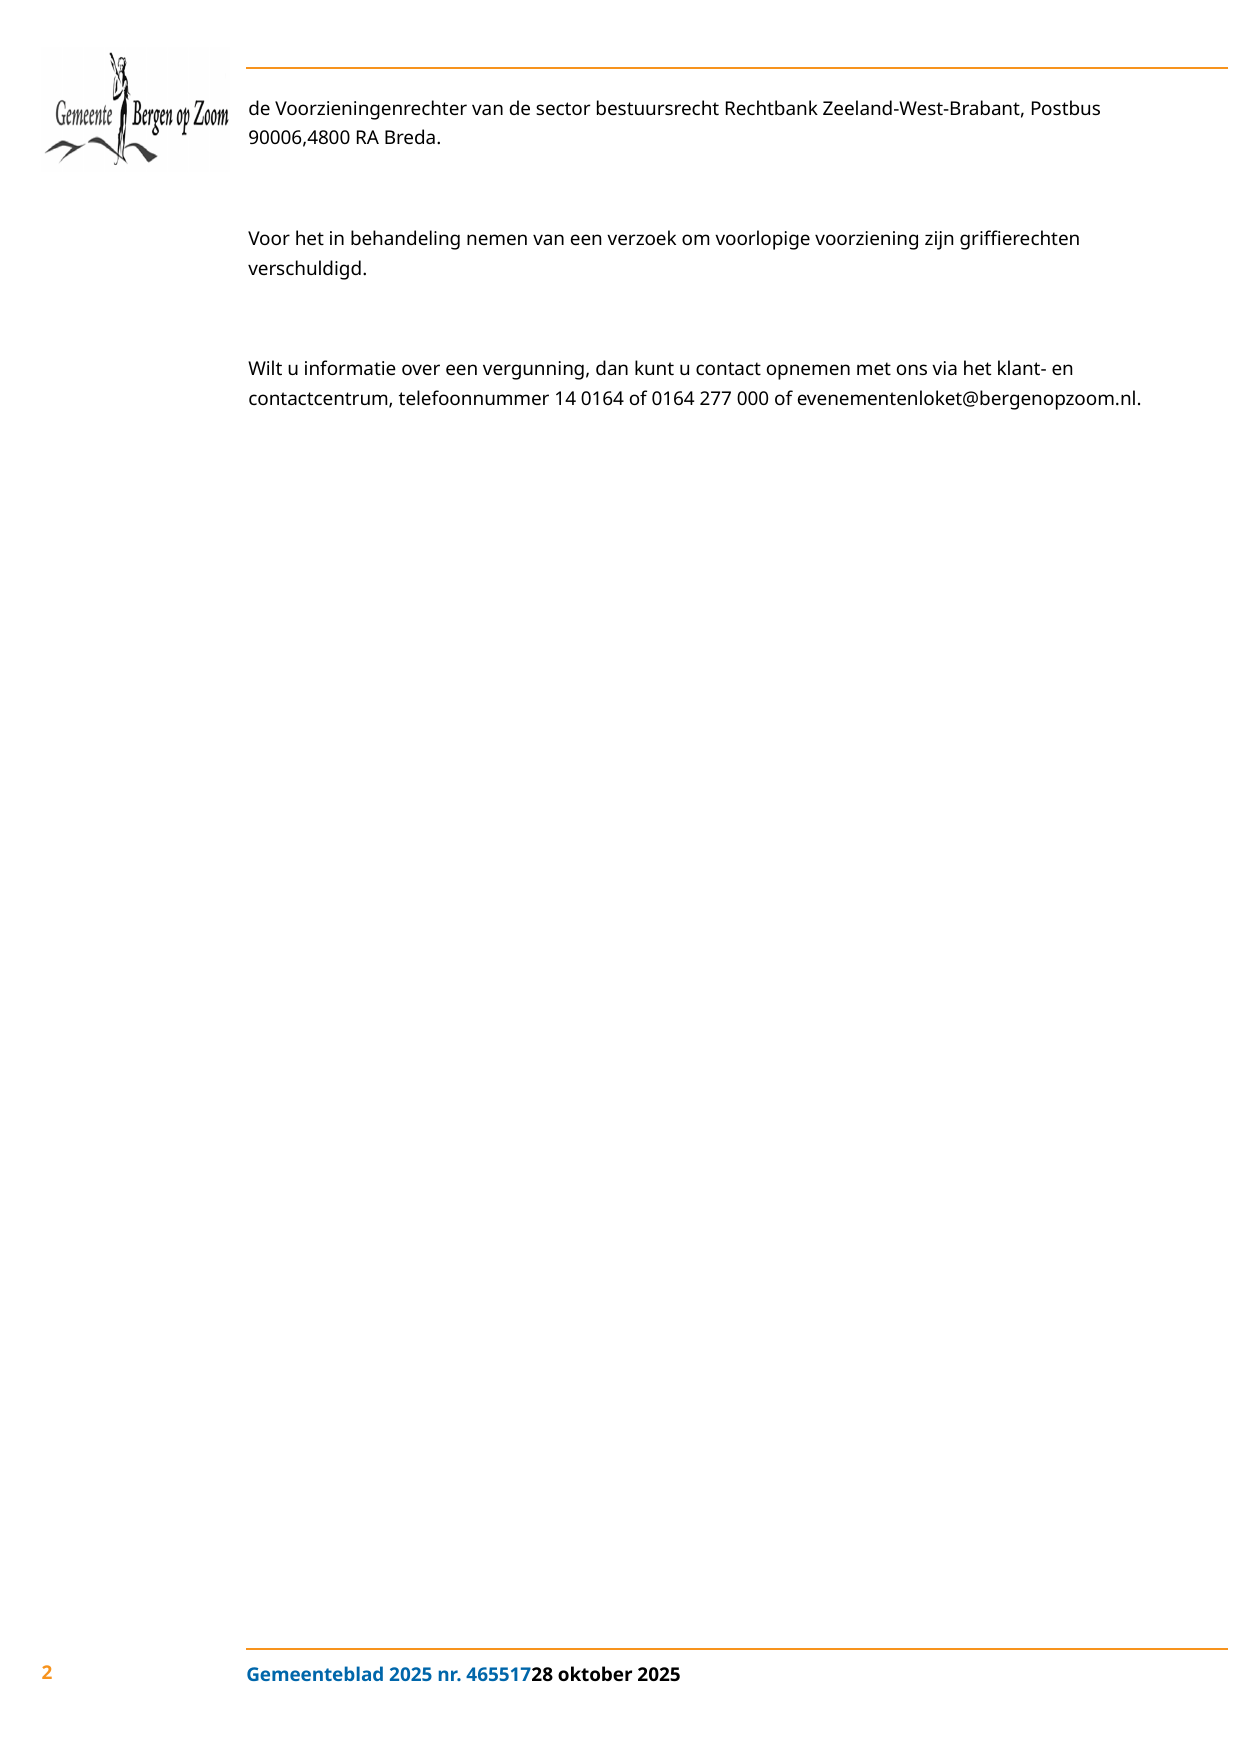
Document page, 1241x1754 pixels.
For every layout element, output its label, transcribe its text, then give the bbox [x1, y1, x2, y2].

text de Voorzieningenrechter van de sector bestuursrecht Rechtbank Zeeland-West-Brabant, Postbus 90006,4800 RA Breda. [248, 95, 1152, 150]
picture [41, 47, 231, 172]
text Wilt u informatie over een vergunning, dan kunt u contact opnemen met ons via het klant- en contactcentrum, telefoonnummer 14 0164 of 0164 277 000 of evenementenloket@bergenopzoom.nl. [248, 356, 1152, 411]
text Voor het in behandeling nemen van een verzoek om voorlopige voorziening zijn griffierechten verschuldigd. [248, 225, 1152, 281]
